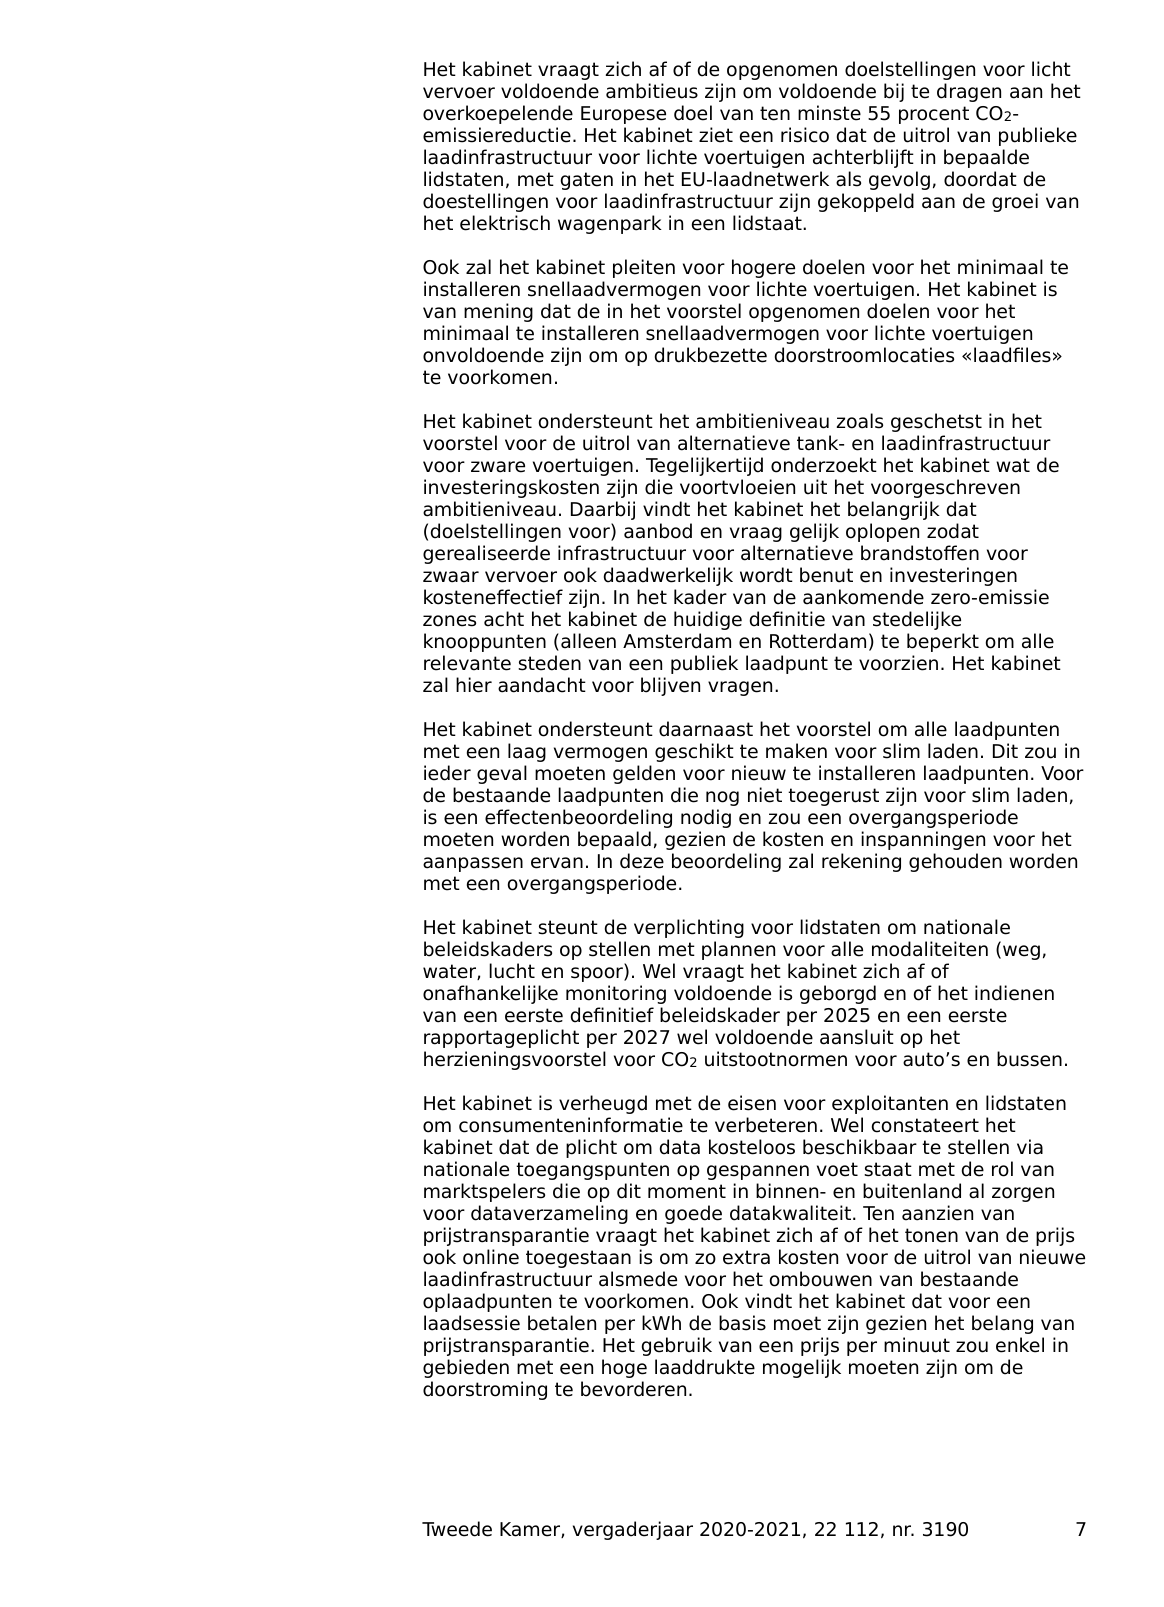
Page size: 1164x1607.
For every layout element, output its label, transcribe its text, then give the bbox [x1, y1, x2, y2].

text Het kabinet ondersteunt daarnaast het voorstel om alle laadpunten met een laag vermogen geschikt te maken voor slim laden. Dit zou in ieder geval moeten gelden voor nieuw te installeren laadpunten. Voor de bestaande laadpunten die nog niet toegerust zijn voor slim laden, is een effectenbeoordeling nodig en zou een overgangsperiode moeten worden bepaald, gezien de kosten en inspanningen voor het aanpassen ervan. In deze beoordeling zal rekening gehouden worden met een overgangsperiode. [422, 719, 1087, 895]
text Het kabinet ondersteunt het ambitieniveau zoals geschetst in het voorstel voor de uitrol van alternatieve tank- en laadinfrastructuur voor zware voertuigen. Tegelijkertijd onderzoekt het kabinet wat de investeringskosten zijn die voortvloeien uit het voorgeschreven ambitieniveau. Daarbij vindt het kabinet het belangrijk dat (doelstellingen voor) aanbod en vraag gelijk oplopen zodat gerealiseerde infrastructuur voor alternatieve brandstoffen voor zwaar vervoer ook daadwerkelijk wordt benut en investeringen kosteneffectief zijn. In het kader van de aankomende zero-emissie zones acht het kabinet de huidige definitie van stedelijke knooppunten (alleen Amsterdam en Rotterdam) te beperkt om alle relevante steden van een publiek laadpunt te voorzien. Het kabinet zal hier aandacht voor blijven vragen. [422, 411, 1087, 697]
text Het kabinet steunt de verplichting voor lidstaten om nationale beleidskaders op stellen met plannen voor alle modaliteiten (weg, water, lucht en spoor). Wel vraagt het kabinet zich af of onafhankelijke monitoring voldoende is geborgd en of het indienen van een eerste definitief beleidskader per 2025 en een eerste rapportageplicht per 2027 wel voldoende aansluit op het herzieningsvoorstel voor CO2 uitstootnormen voor auto’s en bussen. [422, 917, 1087, 1071]
text Het kabinet vraagt zich af of de opgenomen doelstellingen voor licht vervoer voldoende ambitieus zijn om voldoende bij te dragen aan het overkoepelende Europese doel van ten minste 55 procent CO2-emissiereductie. Het kabinet ziet een risico dat de uitrol van publieke laadinfrastructuur voor lichte voertuigen achterblijft in bepaalde lidstaten, met gaten in het EU-laadnetwerk als gevolg, doordat de doestellingen voor laadinfrastructuur zijn gekoppeld aan de groei van het elektrisch wagenpark in een lidstaat. [422, 59, 1087, 235]
text Het kabinet is verheugd met de eisen voor exploitanten en lidstaten om consumenteninformatie te verbeteren. Wel constateert het kabinet dat de plicht om data kosteloos beschikbaar te stellen via nationale toegangspunten op gespannen voet staat met de rol van marktspelers die op dit moment in binnen- en buitenland al zorgen voor dataverzameling en goede datakwaliteit. Ten aanzien van prijstransparantie vraagt het kabinet zich af of het tonen van de prijs ook online toegestaan is om zo extra kosten voor de uitrol van nieuwe laadinfrastructuur alsmede voor het ombouwen van bestaande oplaadpunten te voorkomen. Ook vindt het kabinet dat voor een laadsessie betalen per kWh de basis moet zijn gezien het belang van prijstransparantie. Het gebruik van een prijs per minuut zou enkel in gebieden met een hoge laaddrukte mogelijk moeten zijn om de doorstroming te bevorderen. [422, 1093, 1087, 1401]
text Ook zal het kabinet pleiten voor hogere doelen voor het minimaal te installeren snellaadvermogen voor lichte voertuigen. Het kabinet is van mening dat de in het voorstel opgenomen doelen voor het minimaal te installeren snellaadvermogen voor lichte voertuigen onvoldoende zijn om op drukbezette doorstroomlocaties «laadfiles» te voorkomen. [422, 257, 1087, 389]
